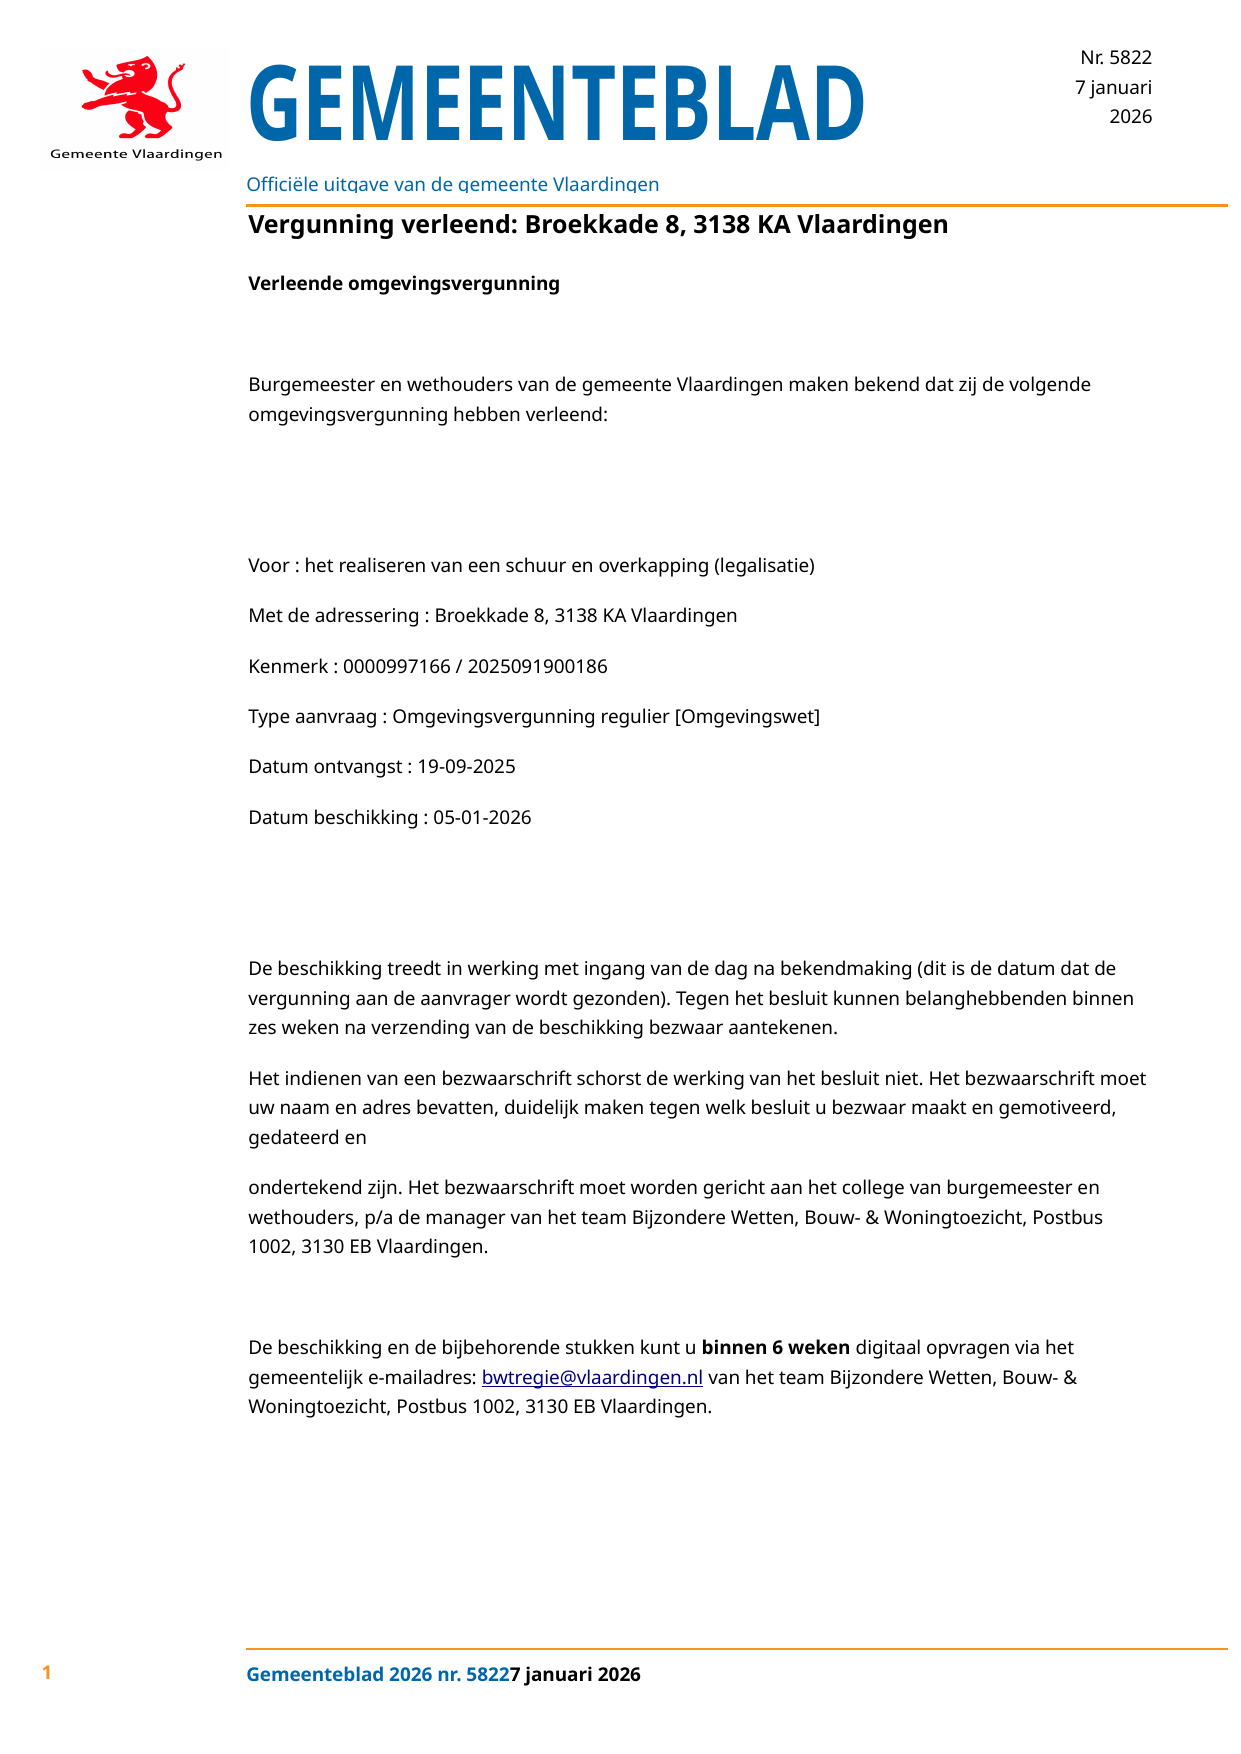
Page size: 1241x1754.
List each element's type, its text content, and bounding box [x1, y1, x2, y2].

text Datum ontvangst : 19-09-2025 [248, 754, 1152, 779]
text Burgemeester en wethouders van de gemeente Vlaardingen maken bekend dat zij de volgende omgevingsvergunning hebben verleend: [248, 371, 1152, 426]
text Voor : het realiseren van een schuur en overkapping (legalisatie) [248, 552, 1152, 578]
text Type aanvraag : Omgevingsvergunning regulier [Omgevingswet] [248, 703, 1152, 729]
text ondertekend zijn. Het bezwaarschrift moet worden gericht aan het college van burgemeester en wethouders, p/a de manager van het team Bijzondere Wetten, Bouw- & Woningtoezicht, Postbus 1002, 3130 EB Vlaardingen. [248, 1174, 1152, 1259]
text Met de adressering : Broekkade 8, 3138 KA Vlaardingen [248, 602, 1152, 628]
text Kenmerk : 0000997166 / 2025091900186 [248, 653, 1152, 678]
picture [41, 47, 231, 172]
text De beschikking treedt in werking met ingang van de dag na bekendmaking (dit is de datum dat de vergunning aan de aanvrager wordt gezonden). Tegen het besluit kunnen belanghebbenden binnen zes weken na verzending van de beschikking bezwaar aantekenen. [248, 955, 1152, 1040]
text Vergunning verleend: Broekkade 8, 3138 KA Vlaardingen [248, 207, 1152, 241]
text Verleende omgevingsvergunning [248, 270, 1152, 296]
text Het indienen van een bezwaarschrift schorst de werking van het besluit niet. Het bezwaarschrift moet uw naam en adres bevatten, duidelijk maken tegen welk besluit u bezwaar maakt en gemotiveerd, gedateerd en [248, 1065, 1152, 1150]
text De beschikking en de bijbehorende stukken kunt u binnen 6 weken digitaal opvragen via het gemeentelijk e-mailadres: bwtregie@vlaardingen.nl van het team Bijzondere Wetten, Bouw- & Woningtoezicht, Postbus 1002, 3130 EB Vlaardingen. [248, 1334, 1152, 1419]
text Datum beschikking : 05-01-2026 [248, 804, 1152, 830]
